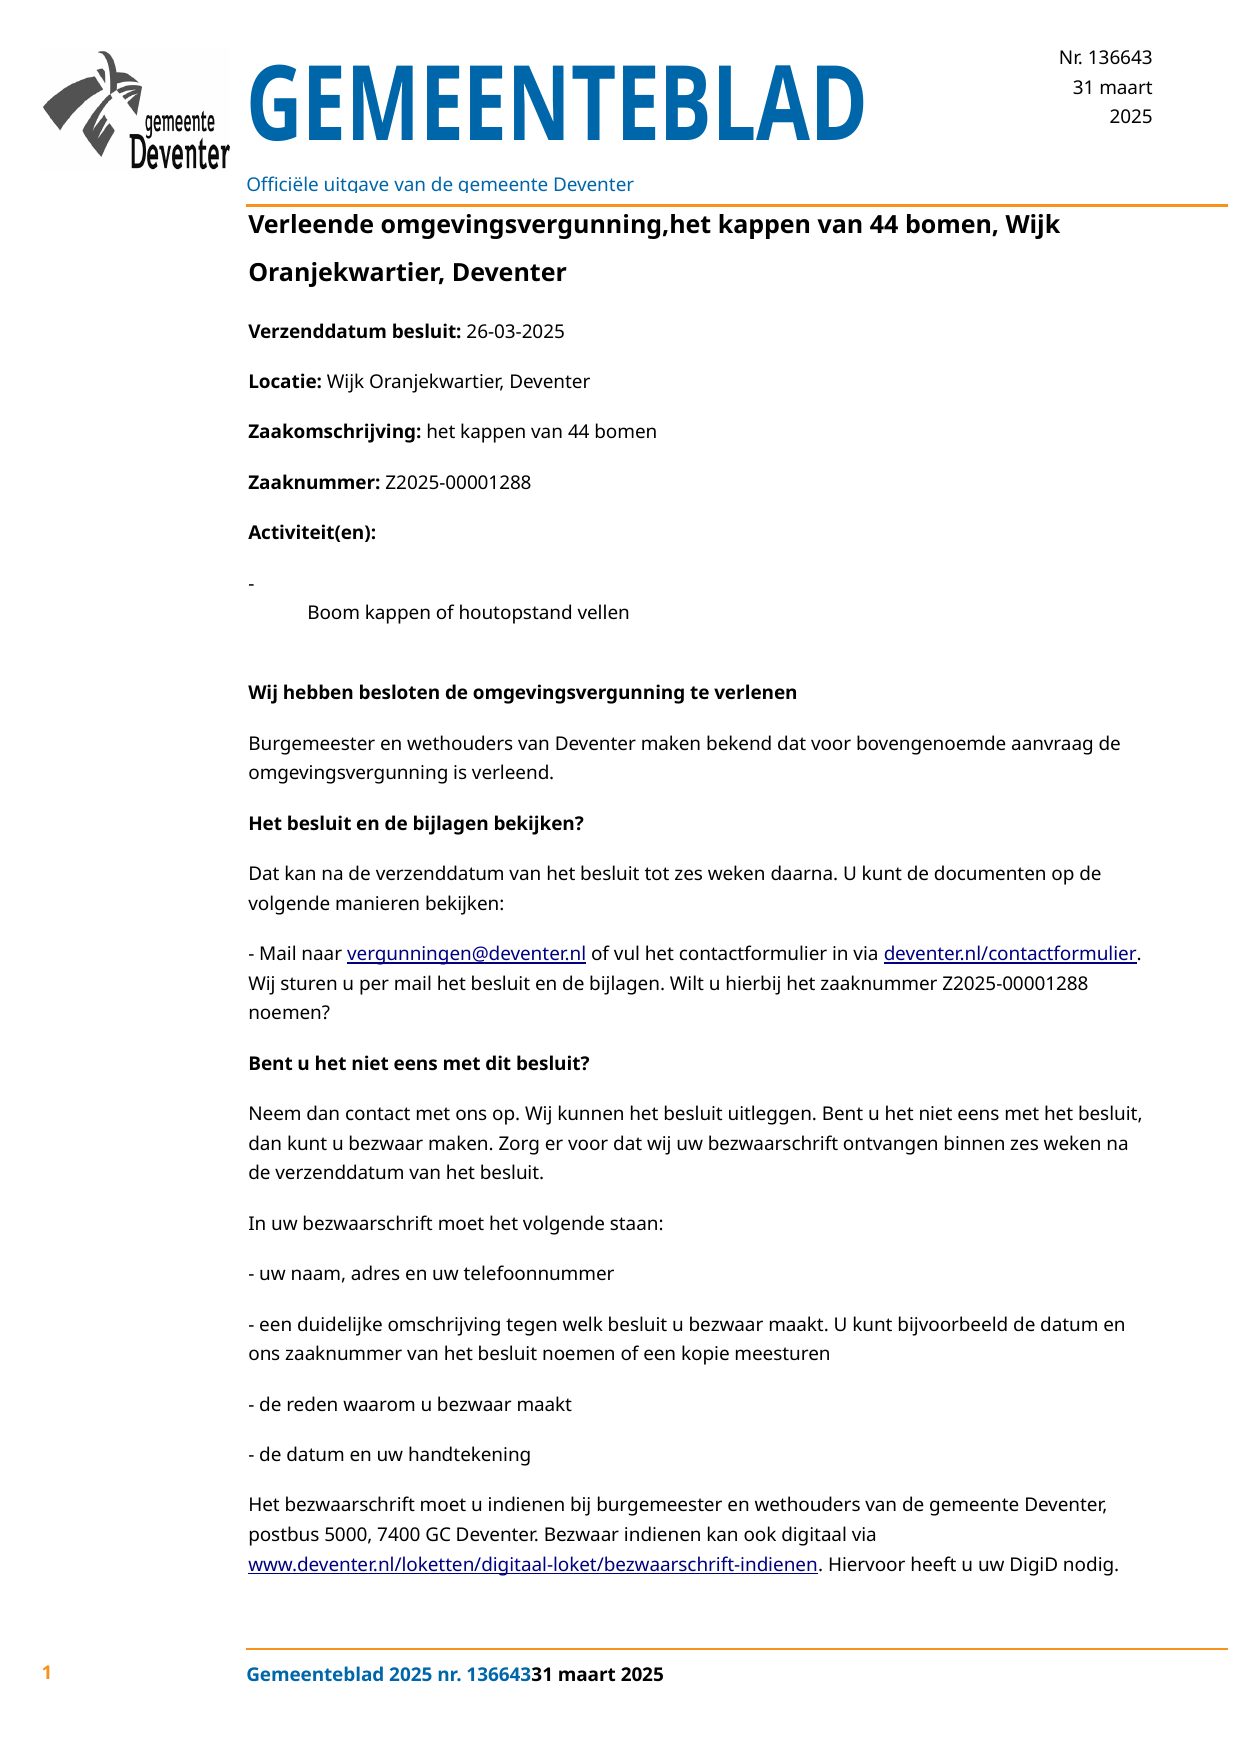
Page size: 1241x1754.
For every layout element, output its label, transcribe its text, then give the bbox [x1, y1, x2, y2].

text Verleende omgevingsvergunning,het kappen van 44 bomen, Wijk Oranjekwartier, Deventer [248, 207, 1152, 288]
text Het bezwaarschrift moet u indienen bij burgemeester en wethouders van de gemeente Deventer, postbus 5000, 7400 GC Deventer. Bezwaar indienen kan ook digitaal via www.deventer.nl/loketten/digitaal-loket/bezwaarschrift-indienen. Hiervoor heeft u uw DigiD nodig. [248, 1492, 1152, 1577]
text - de datum en uw handtekening [248, 1441, 1152, 1467]
text Dat kan na de verzenddatum van het besluit tot zes weken daarna. U kunt de documenten op de volgende manieren bekijken: [248, 860, 1152, 916]
text Neem dan contact met ons op. Wij kunnen het besluit uitleggen. Bent u het niet eens met het besluit, dan kunt u bezwaar maken. Zorg er voor dat wij uw bezwaarschrift ontvangen binnen zes weken na de verzenddatum van het besluit. [248, 1100, 1152, 1185]
text Locatie: Wijk Oranjekwartier, Deventer [248, 368, 1152, 394]
text Het besluit en de bijlagen bekijken? [248, 810, 1152, 836]
text - Mail naar vergunningen@deventer.nl of vul het contactformulier in via deventer.nl/contactformulier. Wij sturen u per mail het besluit en de bijlagen. Wilt u hierbij het zaaknummer Z2025-00001288 noemen? [248, 940, 1152, 1025]
text - uw naam, adres en uw telefoonnummer [248, 1260, 1152, 1286]
text Wij hebben besloten de omgevingsvergunning te verlenen [248, 679, 1152, 705]
text - de reden waarom u bezwaar maakt [248, 1391, 1152, 1417]
text Zaakomschrijving: het kappen van 44 bomen [248, 419, 1152, 444]
text Burgemeester en wethouders van Deventer maken bekend dat voor bovengenoemde aanvraag de omgevingsvergunning is verleend. [248, 730, 1152, 785]
list Boom kappen of houtopstand vellen [248, 599, 1152, 625]
text Zaaknummer: Z2025-00001288 [248, 469, 1152, 495]
text In uw bezwaarschrift moet het volgende staan: [248, 1210, 1152, 1236]
picture [41, 47, 231, 172]
text - een duidelijke omschrijving tegen welk besluit u bezwaar maakt. U kunt bijvoorbeeld de datum en ons zaaknummer van het besluit noemen of een kopie meesturen [248, 1311, 1152, 1366]
text Bent u het niet eens met dit besluit? [248, 1050, 1152, 1076]
text Activiteit(en): [248, 519, 1152, 545]
text Verzenddatum besluit: 26-03-2025 [248, 318, 1152, 344]
